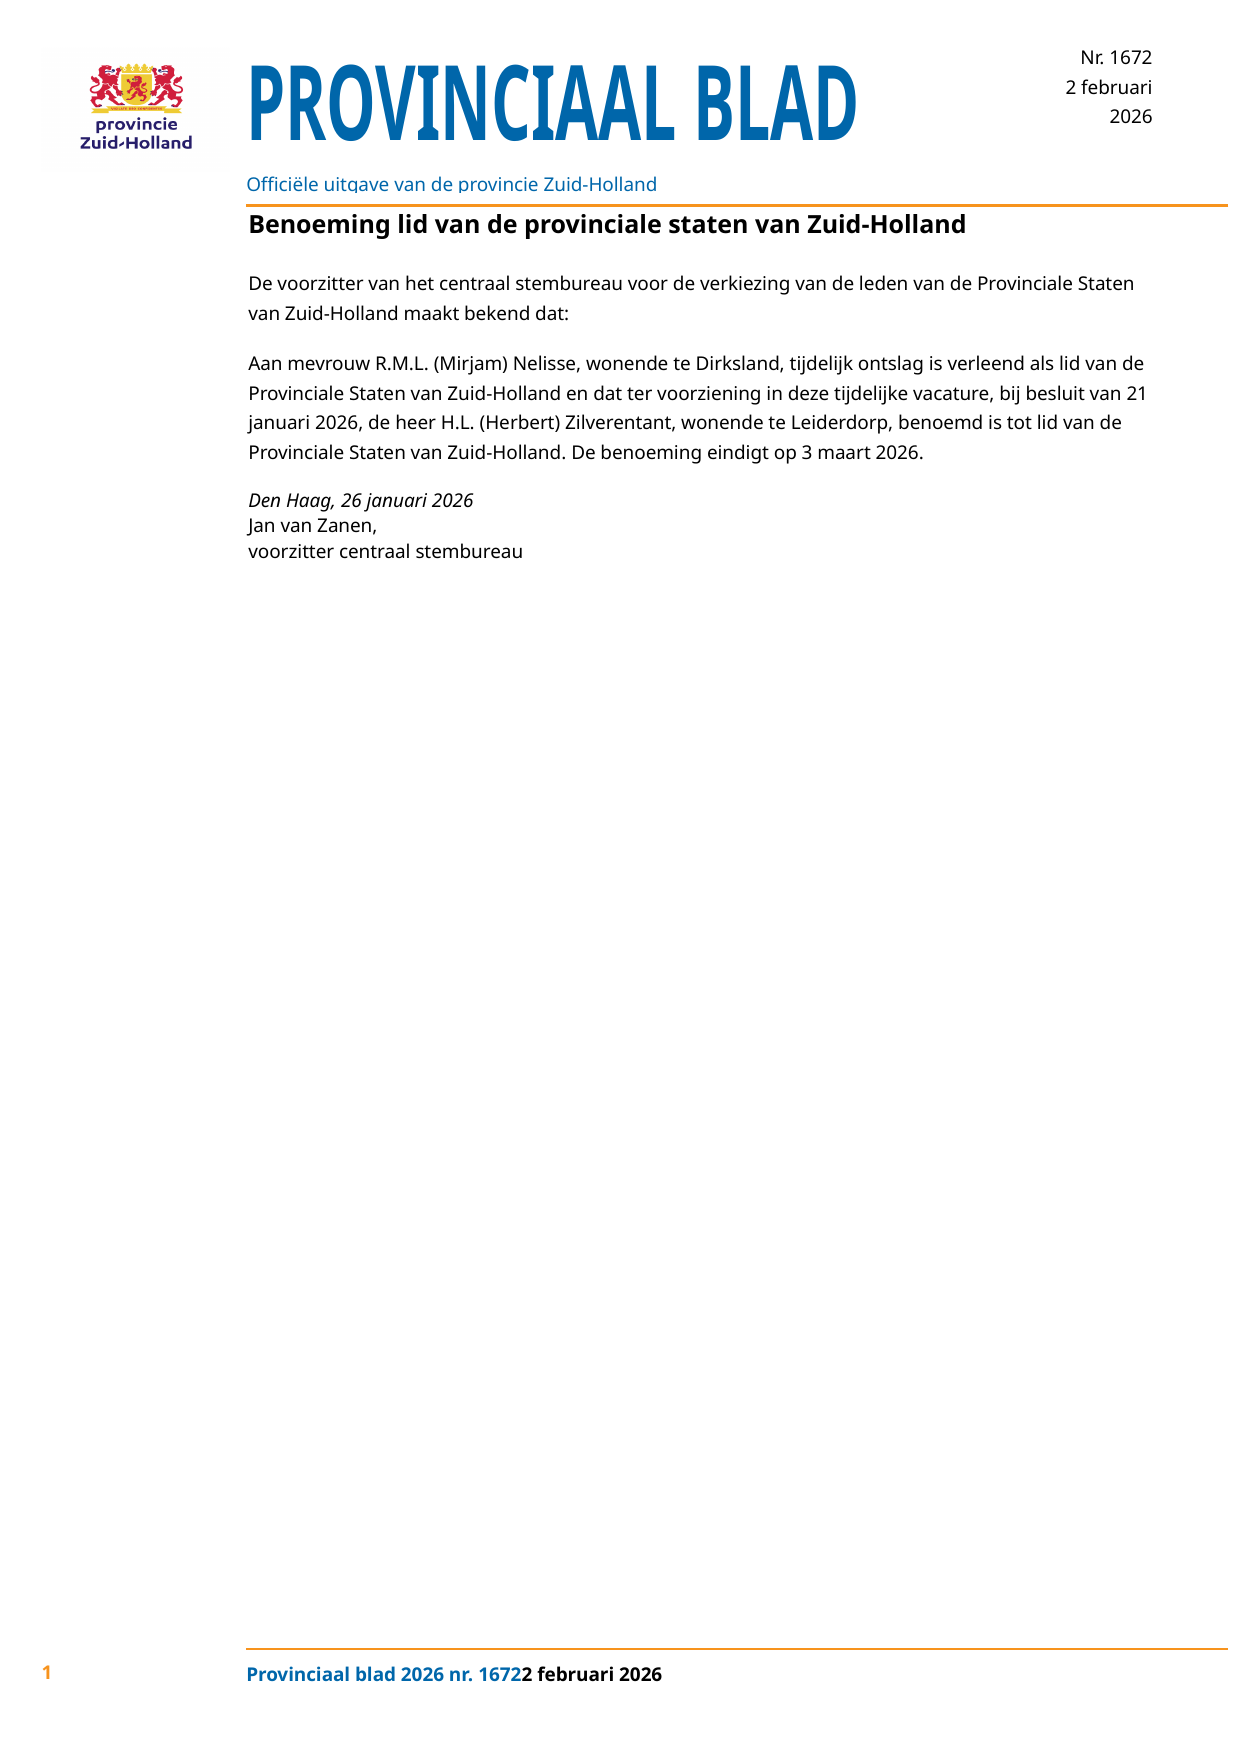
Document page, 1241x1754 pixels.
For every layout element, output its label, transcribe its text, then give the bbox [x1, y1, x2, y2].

text Den Haag, 26 januari 2026 [248, 487, 1152, 513]
text voorzitter centraal stembureau [248, 538, 1152, 564]
text Jan van Zanen, [248, 513, 1152, 538]
text Benoeming lid van de provinciale staten van Zuid-Holland [248, 207, 1152, 241]
text Aan mevrouw R.M.L. (Mirjam) Nelisse, wonende te Dirksland, tijdelijk ontslag is verleend als lid van de Provinciale Staten van Zuid-Holland en dat ter voorziening in deze tijdelijke vacature, bij besluit van 21 januari 2026, de heer H.L. (Herbert) Zilverentant, wonende te Leiderdorp, benoemd is tot lid van de Provinciale Staten van Zuid-Holland. De benoeming eindigt op 3 maart 2026. [248, 350, 1152, 465]
picture [41, 47, 231, 172]
text De voorzitter van het centraal stembureau voor de verkiezing van de leden van de Provinciale Staten van Zuid-Holland maakt bekend dat: [248, 270, 1152, 326]
